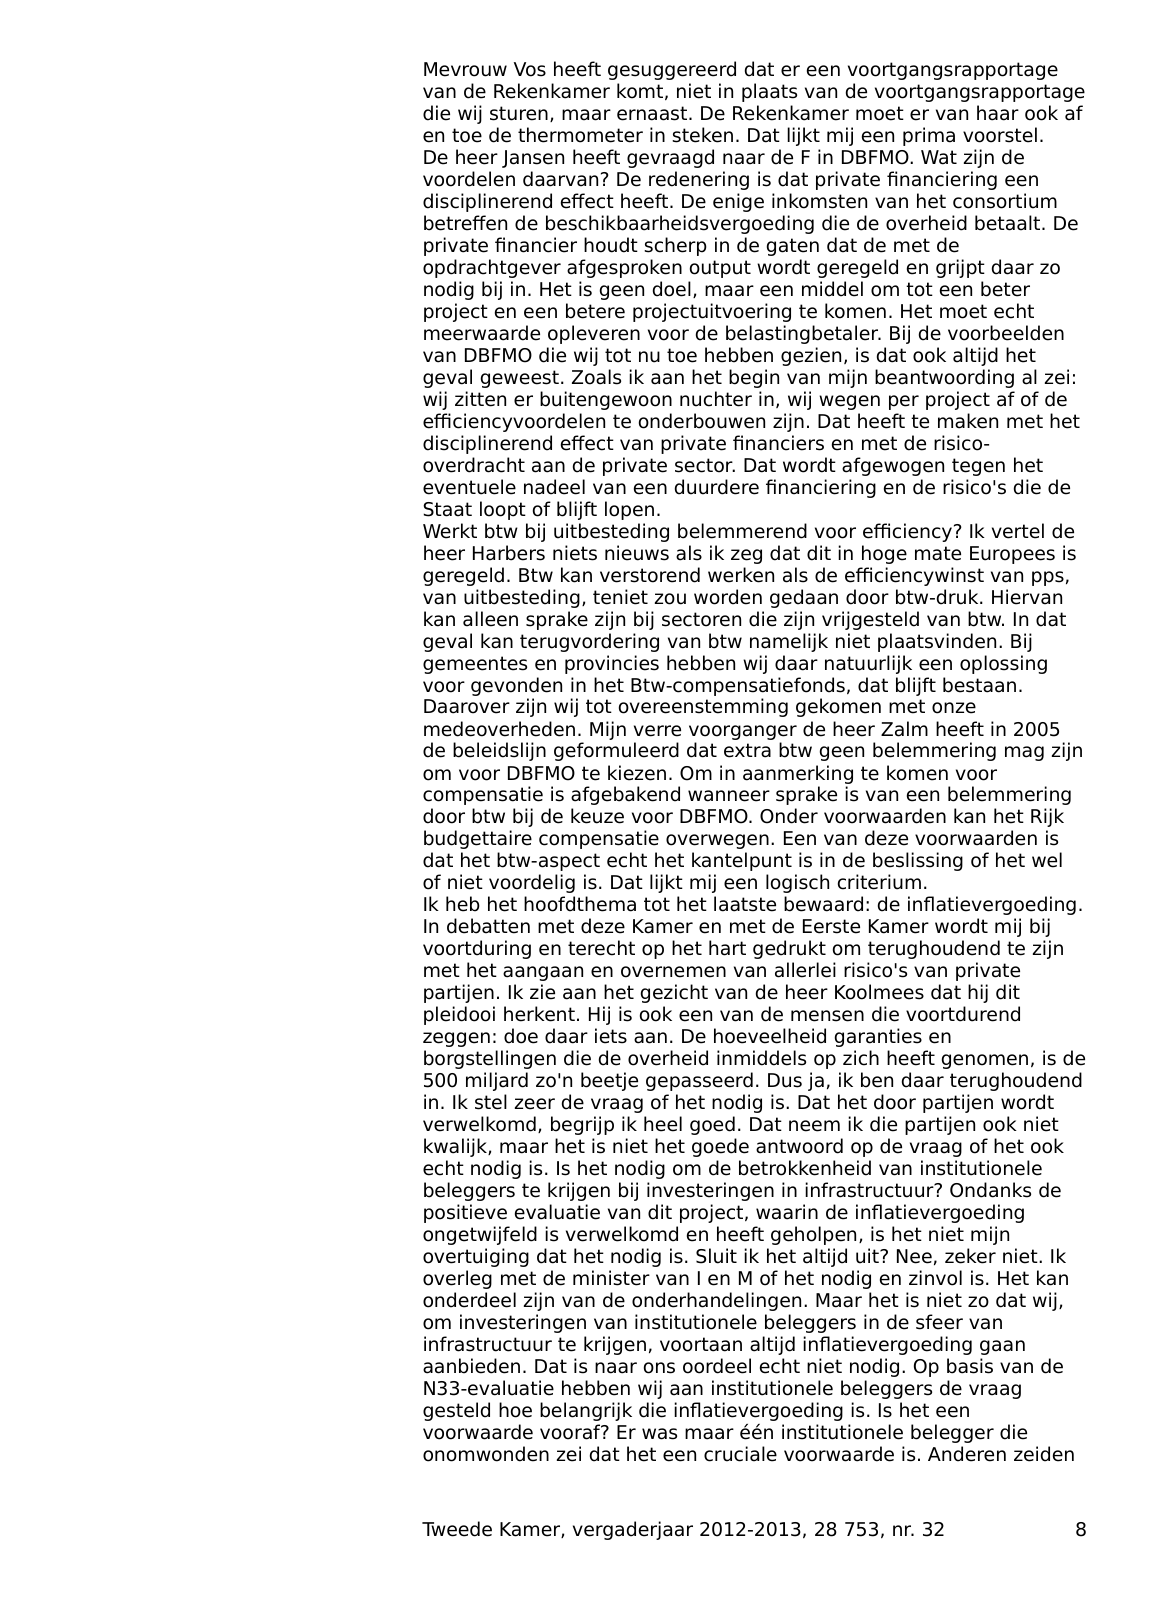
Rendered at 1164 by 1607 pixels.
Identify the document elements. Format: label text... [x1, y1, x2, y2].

text Mevrouw Vos heeft gesuggereerd dat er een voortgangsrapportage van de Rekenkamer komt, niet in plaats van de voortgangsrapportage die wij sturen, maar ernaast. De Rekenkamer moet er van haar ook af en toe de thermometer in steken. Dat lijkt mij een prima voorstel. [422, 59, 1087, 147]
text Werkt btw bij uitbesteding belemmerend voor efficiency? Ik vertel de heer Harbers niets nieuws als ik zeg dat dit in hoge mate Europees is geregeld. Btw kan verstorend werken als de efficiencywinst van pps, van uitbesteding, teniet zou worden gedaan door btw-druk. Hiervan kan alleen sprake zijn bij sectoren die zijn vrijgesteld van btw. In dat geval kan terugvordering van btw namelijk niet plaatsvinden. Bij gemeentes en provincies hebben wij daar natuurlijk een oplossing voor gevonden in het Btw-compensatiefonds, dat blijft bestaan. Daarover zijn wij tot overeenstemming gekomen met onze medeoverheden. Mijn verre voorganger de heer Zalm heeft in 2005 de beleidslijn geformuleerd dat extra btw geen belemmering mag zijn om voor DBFMO te kiezen. Om in aanmerking te komen voor compensatie is afgebakend wanneer sprake is van een belemmering door btw bij de keuze voor DBFMO. Onder voorwaarden kan het Rijk budgettaire compensatie overwegen. Een van deze voorwaarden is dat het btw-aspect echt het kantelpunt is in de beslissing of het wel of niet voordelig is. Dat lijkt mij een logisch criterium. [422, 521, 1087, 894]
text Ik heb het hoofdthema tot het laatste bewaard: de inflatievergoeding. In debatten met deze Kamer en met de Eerste Kamer wordt mij bij voortduring en terecht op het hart gedrukt om terughoudend te zijn met het aangaan en overnemen van allerlei risico's van private partijen. Ik zie aan het gezicht van de heer Koolmees dat hij dit pleidooi herkent. Hij is ook een van de mensen die voortdurend zeggen: doe daar iets aan. De hoeveelheid garanties en borgstellingen die de overheid inmiddels op zich heeft genomen, is de 500 miljard zo'n beetje gepasseerd. Dus ja, ik ben daar terughoudend in. Ik stel zeer de vraag of het nodig is. Dat het door partijen wordt verwelkomd, begrijp ik heel goed. Dat neem ik die partijen ook niet kwalijk, maar het is niet het goede antwoord op de vraag of het ook echt nodig is. Is het nodig om de betrokkenheid van institutionele beleggers te krijgen bij investeringen in infrastructuur? Ondanks de positieve evaluatie van dit project, waarin de inflatievergoeding ongetwijfeld is verwelkomd en heeft geholpen, is het niet mijn overtuiging dat het nodig is. Sluit ik het altijd uit? Nee, zeker niet. Ik overleg met de minister van I en M of het nodig en zinvol is. Het kan onderdeel zijn van de onderhandelingen. Maar het is niet zo dat wij, om investeringen van institutionele beleggers in de sfeer van infrastructuur te krijgen, voortaan altijd inflatievergoeding gaan aanbieden. Dat is naar ons oordeel echt niet nodig. Op basis van de N33-evaluatie hebben wij aan institutionele beleggers de vraag gesteld hoe belangrijk die inflatievergoeding is. Is het een voorwaarde vooraf? Er was maar één institutionele belegger die onomwonden zei dat het een cruciale voorwaarde is. Anderen zeiden [422, 894, 1087, 1466]
text De heer Jansen heeft gevraagd naar de F in DBFMO. Wat zijn de voordelen daarvan? De redenering is dat private financiering een disciplinerend effect heeft. De enige inkomsten van het consortium betreffen de beschikbaarheidsvergoeding die de overheid betaalt. De private financier houdt scherp in de gaten dat de met de opdrachtgever afgesproken output wordt geregeld en grijpt daar zo nodig bij in. Het is geen doel, maar een middel om tot een beter project en een betere projectuitvoering te komen. Het moet echt meerwaarde opleveren voor de belastingbetaler. Bij de voorbeelden van DBFMO die wij tot nu toe hebben gezien, is dat ook altijd het geval geweest. Zoals ik aan het begin van mijn beantwoording al zei: wij zitten er buitengewoon nuchter in, wij wegen per project af of de efficiencyvoordelen te onderbouwen zijn. Dat heeft te maken met het disciplinerend effect van private financiers en met de risico-overdracht aan de private sector. Dat wordt afgewogen tegen het eventuele nadeel van een duurdere financiering en de risico's die de Staat loopt of blijft lopen. [422, 147, 1087, 521]
